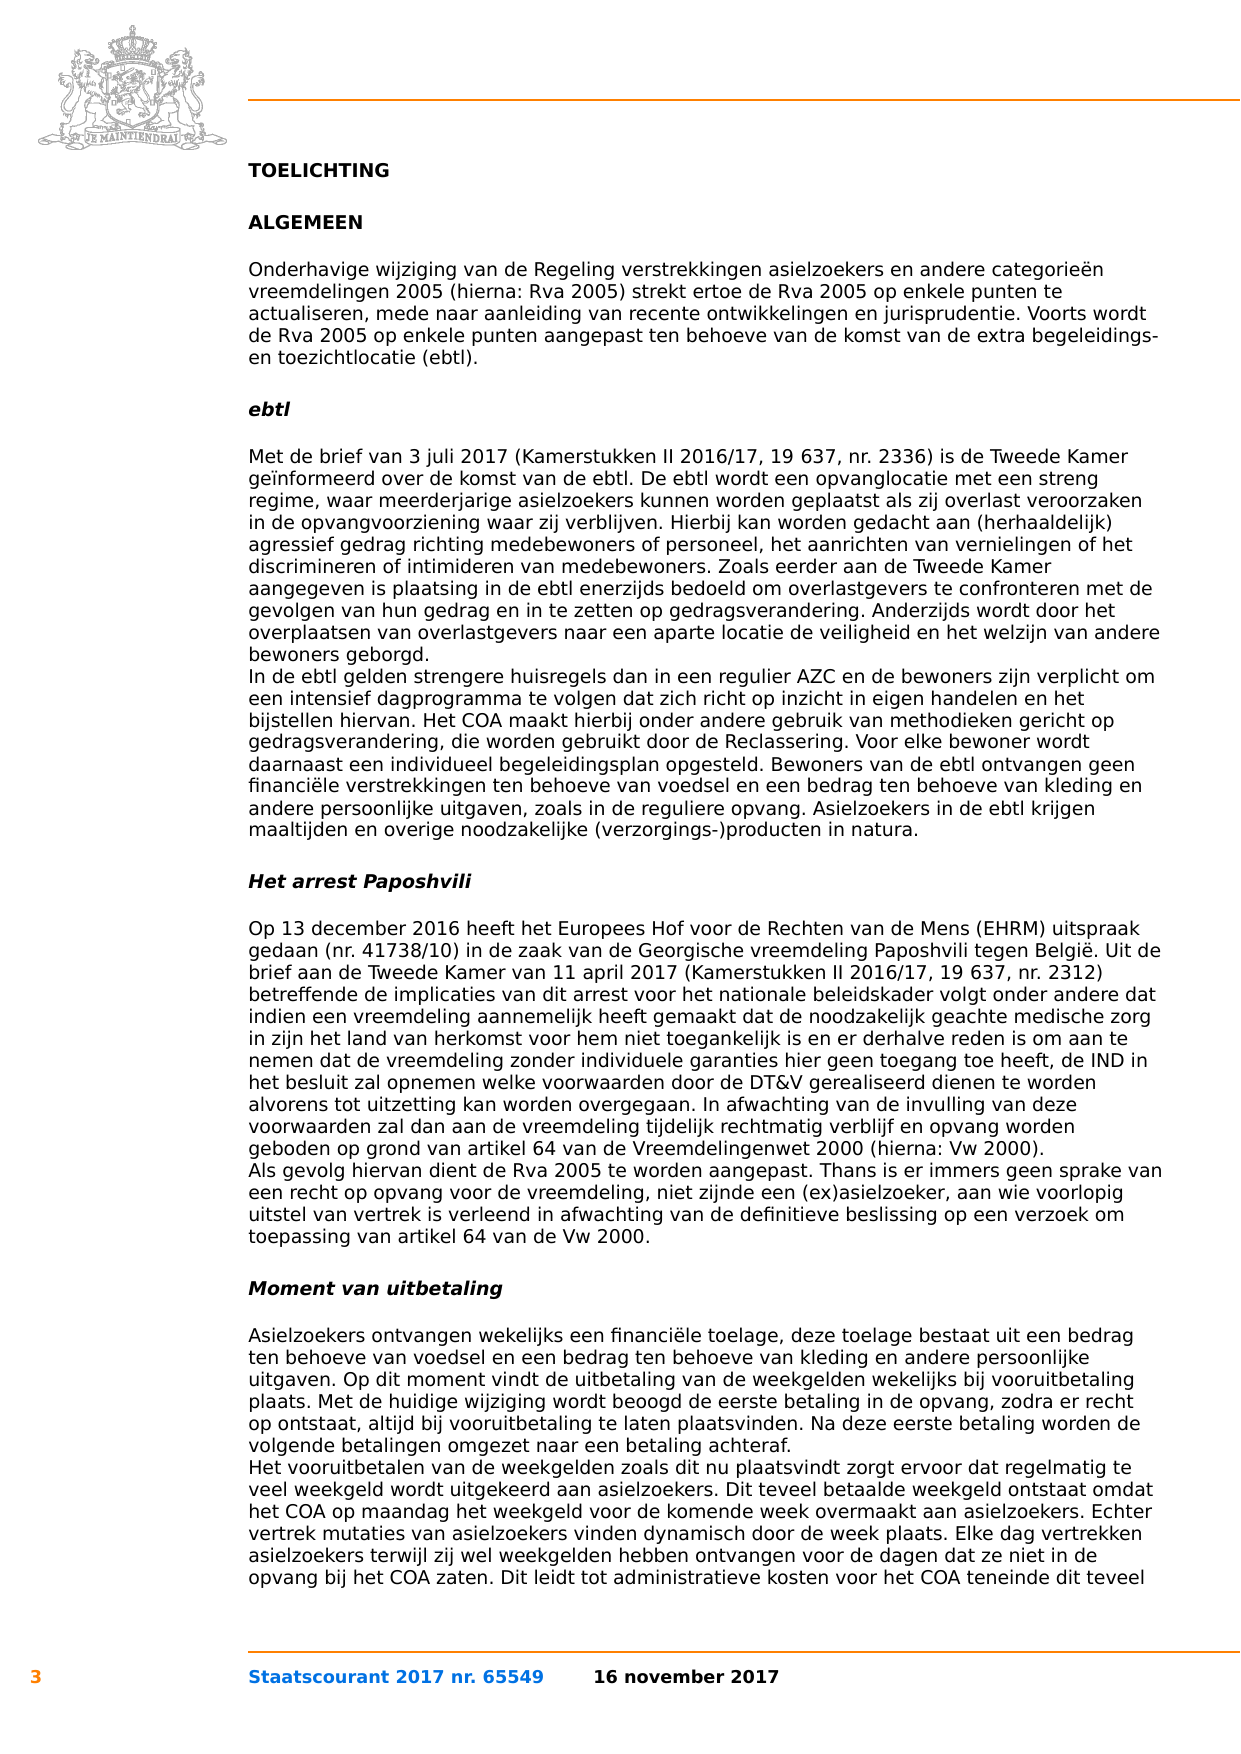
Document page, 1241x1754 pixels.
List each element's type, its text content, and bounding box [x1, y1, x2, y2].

subtitle ebtl [248, 399, 1163, 421]
text Op 13 december 2016 heeft het Europees Hof voor de Rechten van de Mens (EHRM) uitspraak gedaan (nr. 41738/10) in de zaak van de Georgische vreemdeling Paposhvili tegen België. Uit de brief aan de Tweede Kamer van 11 april 2017 (Kamerstukken II 2016/17, 19 637, nr. 2312) betreffende de implicaties van dit arrest voor het nationale beleidskader volgt onder andere dat indien een vreemdeling aannemelijk heeft gemaakt dat de noodzakelijk geachte medische zorg in zijn het land van herkomst voor hem niet toegankelijk is en er derhalve reden is om aan te nemen dat de vreemdeling zonder individuele garanties hier geen toegang toe heeft, de IND in het besluit zal opnemen welke voorwaarden door de DT&V gerealiseerd dienen te worden alvorens tot uitzetting kan worden overgegaan. In afwachting van de invulling van deze voorwaarden zal dan aan de vreemdeling tijdelijk rechtmatig verblijf en opvang worden geboden op grond van artikel 64 van de Vreemdelingenwet 2000 (hierna: Vw 2000). [248, 918, 1163, 1160]
text In de ebtl gelden strengere huisregels dan in een regulier AZC en de bewoners zijn verplicht om een intensief dagprogramma te volgen dat zich richt op inzicht in eigen handelen en het bijstellen hiervan. Het COA maakt hierbij onder andere gebruik van methodieken gericht op gedragsverandering, die worden gebruikt door de Reclassering. Voor elke bewoner wordt daarnaast een individueel begeleidingsplan opgesteld. Bewoners van de ebtl ontvangen geen financiële verstrekkingen ten behoeve van voedsel en een bedrag ten behoeve van kleding en andere persoonlijke uitgaven, zoals in de reguliere opvang. Asielzoekers in de ebtl krijgen maaltijden en overige noodzakelijke (verzorgings-)producten in natura. [248, 666, 1163, 841]
text Met de brief van 3 juli 2017 (Kamerstukken II 2016/17, 19 637, nr. 2336) is de Tweede Kamer geïnformeerd over de komst van de ebtl. De ebtl wordt een opvanglocatie met een streng regime, waar meerderjarige asielzoekers kunnen worden geplaatst als zij overlast veroorzaken in de opvangvoorziening waar zij verblijven. Hierbij kan worden gedacht aan (herhaaldelijk) agressief gedrag richting medebewoners of personeel, het aanrichten van vernielingen of het discrimineren of intimideren van medebewoners. Zoals eerder aan de Tweede Kamer aangegeven is plaatsing in de ebtl enerzijds bedoeld om overlastgevers te confronteren met de gevolgen van hun gedrag en in te zetten op gedragsverandering. Anderzijds wordt door het overplaatsen van overlastgevers naar een aparte locatie de veiligheid en het welzijn van andere bewoners geborgd. [248, 446, 1163, 666]
picture [38, 25, 227, 150]
text Als gevolg hiervan dient de Rva 2005 te worden aangepast. Thans is er immers geen sprake van een recht op opvang voor de vreemdeling, niet zijnde een (ex)asielzoeker, aan wie voorlopig uitstel van vertrek is verleend in afwachting van de definitieve beslissing op een verzoek om toepassing van artikel 64 van de Vw 2000. [248, 1160, 1163, 1248]
text Asielzoekers ontvangen wekelijks een financiële toelage, deze toelage bestaat uit een bedrag ten behoeve van voedsel en een bedrag ten behoeve van kleding en andere persoonlijke uitgaven. Op dit moment vindt de uitbetaling van de weekgelden wekelijks bij vooruitbetaling plaats. Met de huidige wijziging wordt beoogd de eerste betaling in de opvang, zodra er recht op ontstaat, altijd bij vooruitbetaling te laten plaatsvinden. Na deze eerste betaling worden de volgende betalingen omgezet naar een betaling achteraf. [248, 1325, 1163, 1457]
text Onderhavige wijziging van de Regeling verstrekkingen asielzoekers en andere categorieën vreemdelingen 2005 (hierna: Rva 2005) strekt ertoe de Rva 2005 op enkele punten te actualiseren, mede naar aanleiding van recente ontwikkelingen en jurisprudentie. Voorts wordt de Rva 2005 op enkele punten aangepast ten behoeve van de komst van de extra begeleidings- en toezichtlocatie (ebtl). [248, 259, 1163, 369]
subtitle TOELICHTING [248, 160, 1163, 182]
subtitle Moment van uitbetaling [248, 1278, 1163, 1300]
subtitle Het arrest Paposhvili [248, 871, 1163, 893]
text Het vooruitbetalen van de weekgelden zoals dit nu plaatsvindt zorgt ervoor dat regelmatig te veel weekgeld wordt uitgekeerd aan asielzoekers. Dit teveel betaalde weekgeld ontstaat omdat het COA op maandag het weekgeld voor de komende week overmaakt aan asielzoekers. Echter vertrek mutaties van asielzoekers vinden dynamisch door de week plaats. Elke dag vertrekken asielzoekers terwijl zij wel weekgelden hebben ontvangen voor de dagen dat ze niet in de opvang bij het COA zaten. Dit leidt tot administratieve kosten voor het COA teneinde dit teveel [248, 1457, 1163, 1589]
subtitle ALGEMEEN [248, 212, 1163, 234]
